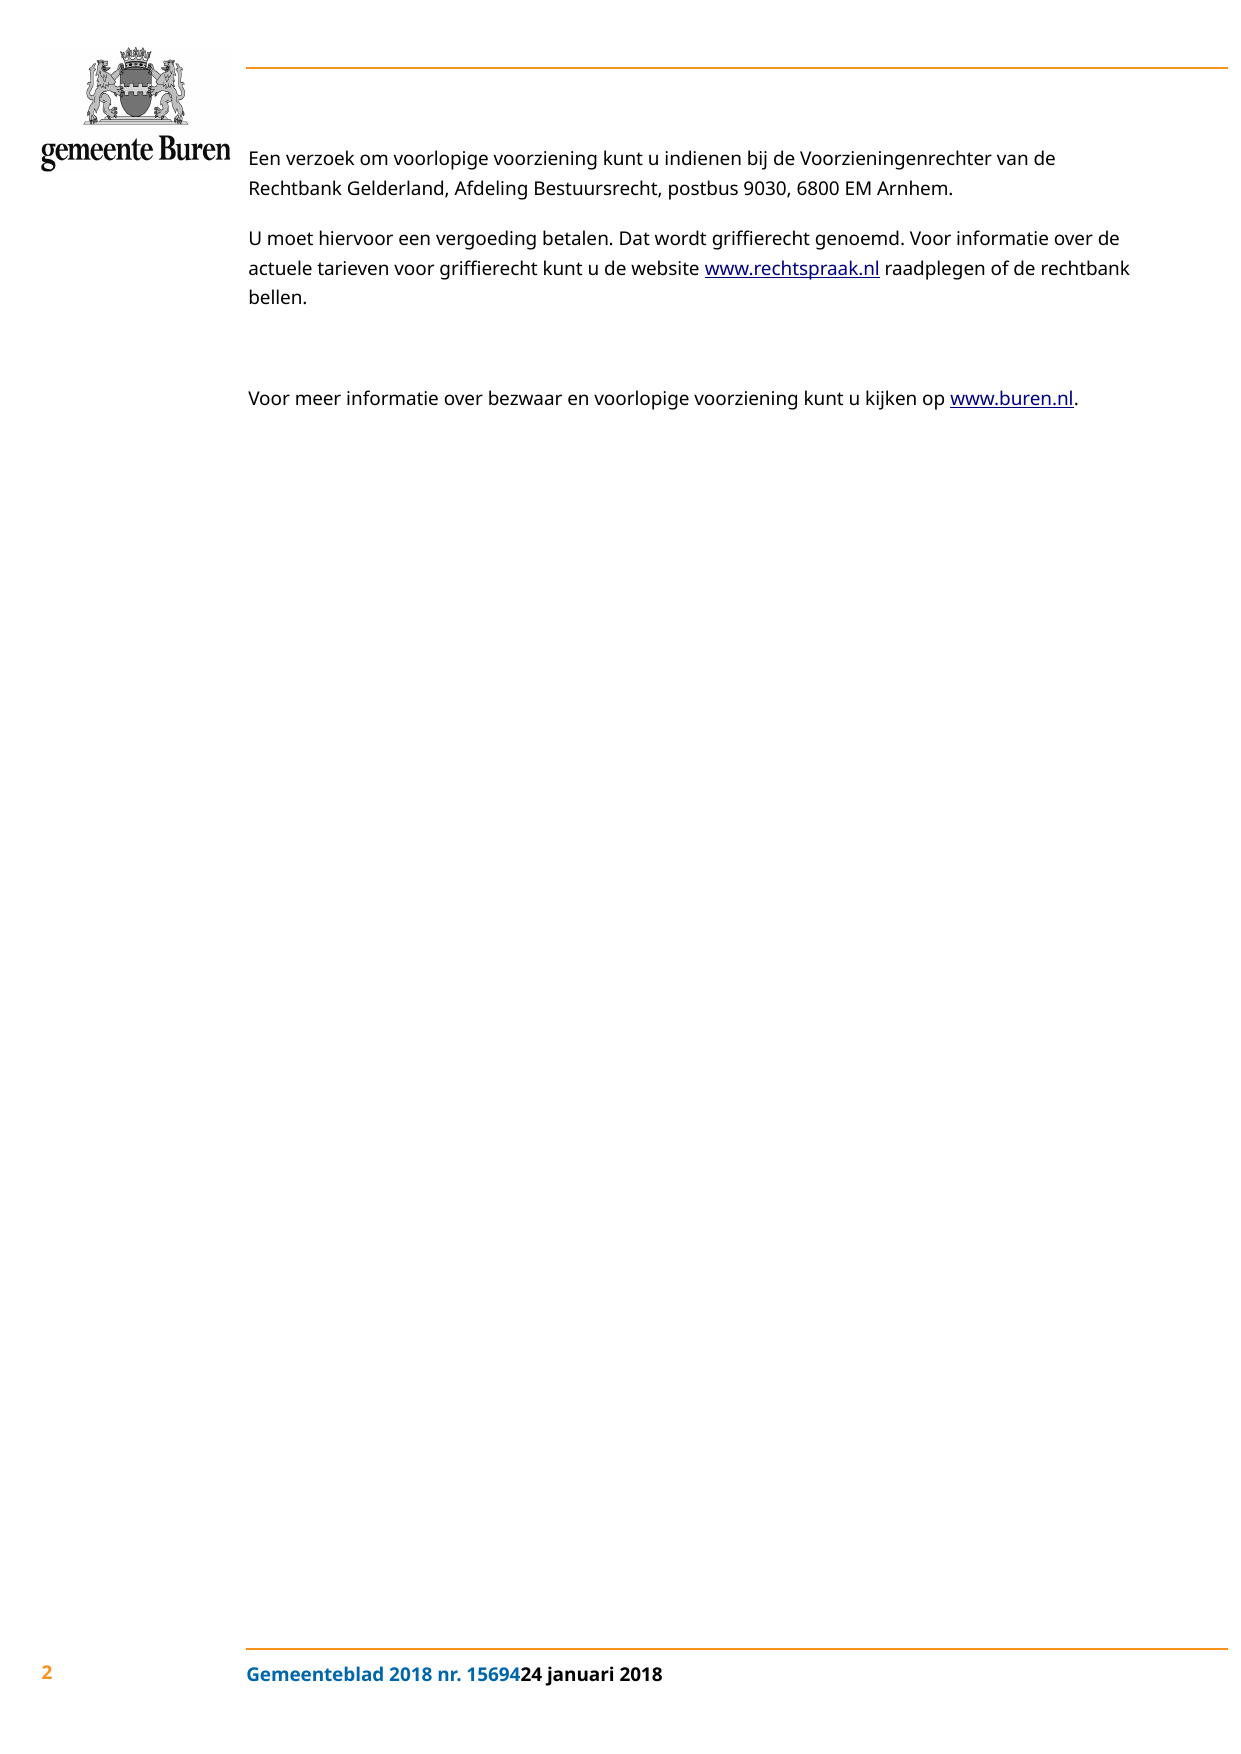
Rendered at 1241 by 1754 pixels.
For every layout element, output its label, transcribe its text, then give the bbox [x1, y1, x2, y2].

text Een verzoek om voorlopige voorziening kunt u indienen bij de Voorzieningenrechter van de Rechtbank Gelderland, Afdeling Bestuursrecht, postbus 9030, 6800 EM Arnhem. [248, 145, 1152, 201]
picture [41, 47, 231, 172]
text Voor meer informatie over bezwaar en voorlopige voorziening kunt u kijken op www.buren.nl. [248, 385, 1152, 411]
text U moet hiervoor een vergoeding betalen. Dat wordt griffierecht genoemd. Voor informatie over de actuele tarieven voor griffierecht kunt u de website www.rechtspraak.nl raadplegen of de rechtbank bellen. [248, 225, 1152, 310]
